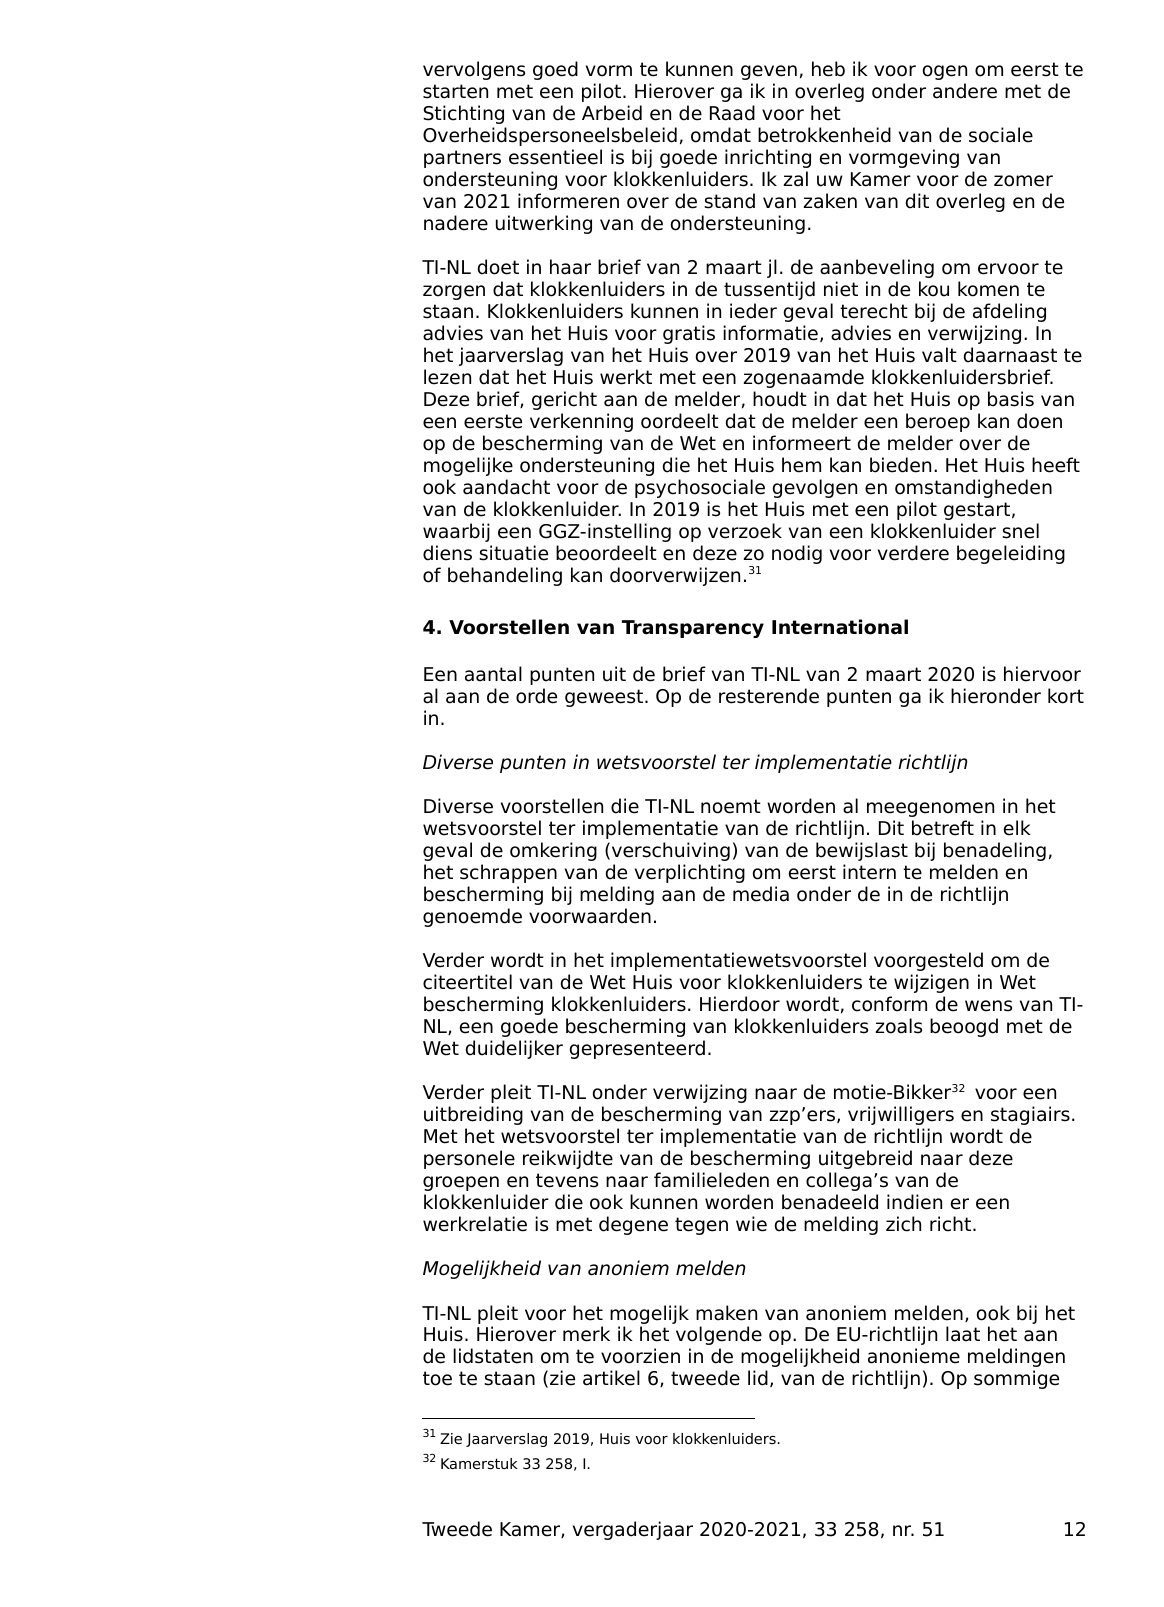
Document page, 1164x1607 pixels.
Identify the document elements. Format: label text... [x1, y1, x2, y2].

text Verder pleit TI-NL onder verwijzing naar de motie-Bikker voor een uitbreiding van de bescherming van zzp’ers, vrijwilligers en stagiairs. Met het wetsvoorstel ter implementatie van de richtlijn wordt de personele reikwijdte van de bescherming uitgebreid naar deze groepen en tevens naar familieleden en collega’s van de klokkenluider die ook kunnen worden benadeeld indien er een werkrelatie is met degene tegen wie de melding zich richt. [422, 1082, 1087, 1236]
text Kamerstuk 33 258, I. [422, 1452, 1087, 1474]
text Diverse voorstellen die TI-NL noemt worden al meegenomen in het wetsvoorstel ter implementatie van de richtlijn. Dit betreft in elk geval de omkering (verschuiving) van de bewijslast bij benadeling, het schrappen van de verplichting om eerst intern te melden en bescherming bij melding aan de media onder de in de richtlijn genoemde voorwaarden. [422, 796, 1087, 928]
subtitle Diverse punten in wetsvoorstel ter implementatie richtlijn [422, 752, 1087, 774]
text Zie Jaarverslag 2019, Huis voor klokkenluiders. [422, 1427, 1087, 1449]
text TI-NL doet in haar brief van 2 maart jl. de aanbeveling om ervoor te zorgen dat klokkenluiders in de tussentijd niet in de kou komen te staan. Klokkenluiders kunnen in ieder geval terecht bij de afdeling advies van het Huis voor gratis informatie, advies en verwijzing. In het jaarverslag van het Huis over 2019 van het Huis valt daarnaast te lezen dat het Huis werkt met een zogenaamde klokkenluidersbrief. Deze brief, gericht aan de melder, houdt in dat het Huis op basis van een eerste verkenning oordeelt dat de melder een beroep kan doen op de bescherming van de Wet en informeert de melder over de mogelijke ondersteuning die het Huis hem kan bieden. Het Huis heeft ook aandacht voor de psychosociale gevolgen en omstandigheden van de klokkenluider. In 2019 is het Huis met een pilot gestart, waarbij een GGZ-instelling op verzoek van een klokkenluider snel diens situatie beoordeelt en deze zo nodig voor verdere begeleiding of behandeling kan doorverwijzen. [422, 257, 1087, 587]
text TI-NL pleit voor het mogelijk maken van anoniem melden, ook bij het Huis. Hierover merk ik het volgende op. De EU-richtlijn laat het aan de lidstaten om te voorzien in de mogelijkheid anonieme meldingen toe te staan (zie artikel 6, tweede lid, van de richtlijn). Op sommige [422, 1302, 1087, 1390]
subtitle 4. Voorstellen van Transparency International [422, 617, 1087, 639]
text Verder wordt in het implementatiewetsvoorstel voorgesteld om de citeertitel van de Wet Huis voor klokkenluiders te wijzigen in Wet bescherming klokkenluiders. Hierdoor wordt, conform de wens van TI-NL, een goede bescherming van klokkenluiders zoals beoogd met de Wet duidelijker gepresenteerd. [422, 950, 1087, 1060]
text Een aantal punten uit de brief van TI-NL van 2 maart 2020 is hiervoor al aan de orde geweest. Op de resterende punten ga ik hieronder kort in. [422, 664, 1087, 730]
text vervolgens goed vorm te kunnen geven, heb ik voor ogen om eerst te starten met een pilot. Hierover ga ik in overleg onder andere met de Stichting van de Arbeid en de Raad voor het Overheidspersoneelsbeleid, omdat betrokkenheid van de sociale partners essentieel is bij goede inrichting en vormgeving van ondersteuning voor klokkenluiders. Ik zal uw Kamer voor de zomer van 2021 informeren over de stand van zaken van dit overleg en de nadere uitwerking van de ondersteuning. [422, 59, 1087, 235]
subtitle Mogelijkheid van anoniem melden [422, 1258, 1087, 1280]
